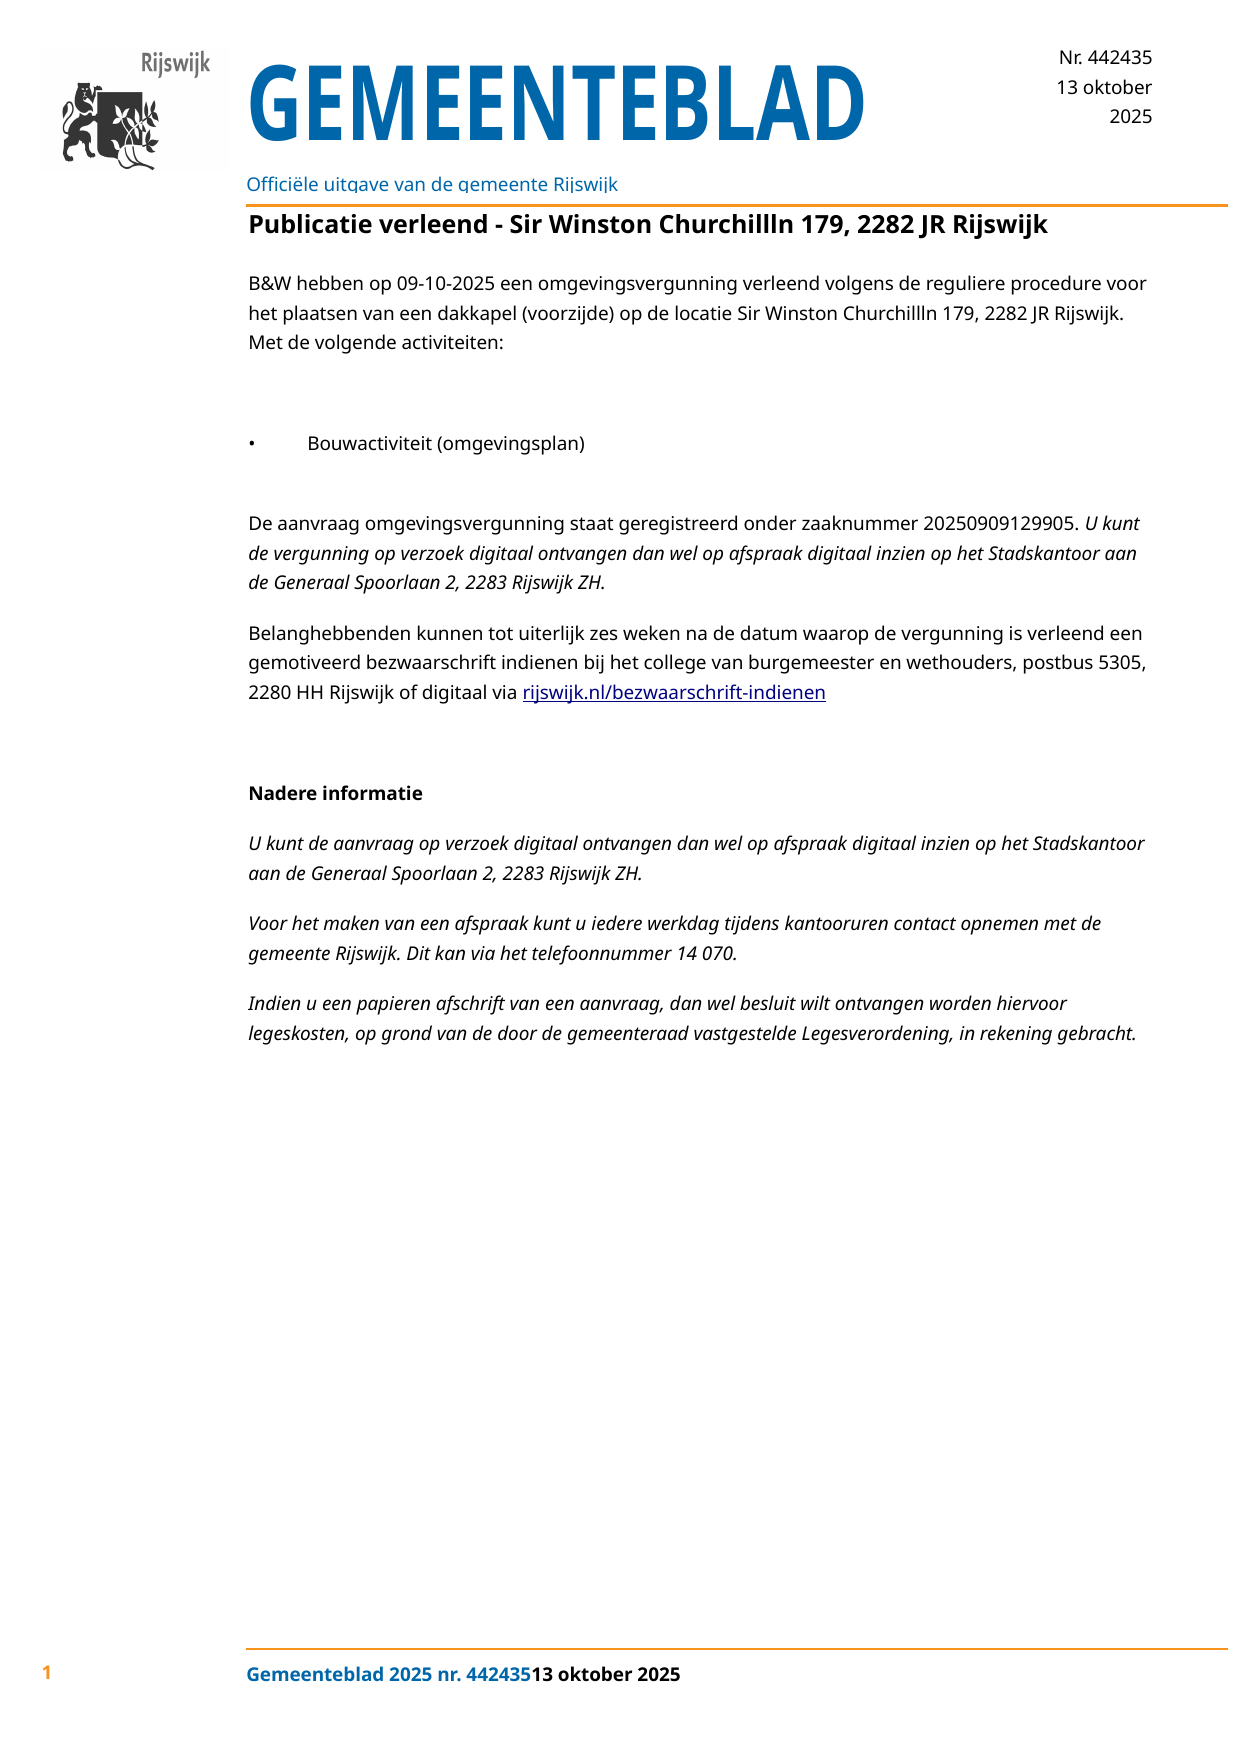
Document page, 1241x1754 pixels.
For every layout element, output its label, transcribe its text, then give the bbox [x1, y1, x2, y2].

text U kunt de aanvraag op verzoek digitaal ontvangen dan wel op afspraak digitaal inzien op het Stadskantoor aan de Generaal Spoorlaan 2, 2283 Rijswijk ZH. [248, 830, 1152, 886]
text De aanvraag omgevingsvergunning staat geregistreerd onder zaaknummer 20250909129905. U kunt de vergunning op verzoek digitaal ontvangen dan wel op afspraak digitaal inzien op het Stadskantoor aan de Generaal Spoorlaan 2, 2283 Rijswijk ZH. [248, 510, 1152, 595]
text Belanghebbenden kunnen tot uiterlijk zes weken na de datum waarop de vergunning is verleend een gemotiveerd bezwaarschrift indienen bij het college van burgemeester en wethouders, postbus 5305, 2280 HH Rijswijk of digitaal via rijswijk.nl/bezwaarschrift-indienen [248, 620, 1152, 705]
text Indien u een papieren afschrift van een aanvraag, dan wel besluit wilt ontvangen worden hiervoor legeskosten, op grond van de door de gemeenteraad vastgestelde Legesverordening, in rekening gebracht. [248, 990, 1152, 1046]
list Bouwactiviteit (omgevingsplan) [248, 430, 1152, 456]
text Voor het maken van een afspraak kunt u iedere werkdag tijdens kantooruren contact opnemen met de gemeente Rijswijk. Dit kan via het telefoonnummer 14 070. [248, 910, 1152, 966]
text B&W hebben op 09-10-2025 een omgevingsvergunning verleend volgens de reguliere procedure voor het plaatsen van een dakkapel (voorzijde) op de locatie Sir Winston Churchillln 179, 2282 JR Rijswijk. Met de volgende activiteiten: [248, 270, 1152, 355]
picture [41, 47, 231, 172]
text Publicatie verleend - Sir Winston Churchillln 179, 2282 JR Rijswijk [248, 207, 1152, 241]
text Nadere informatie [248, 780, 1152, 806]
